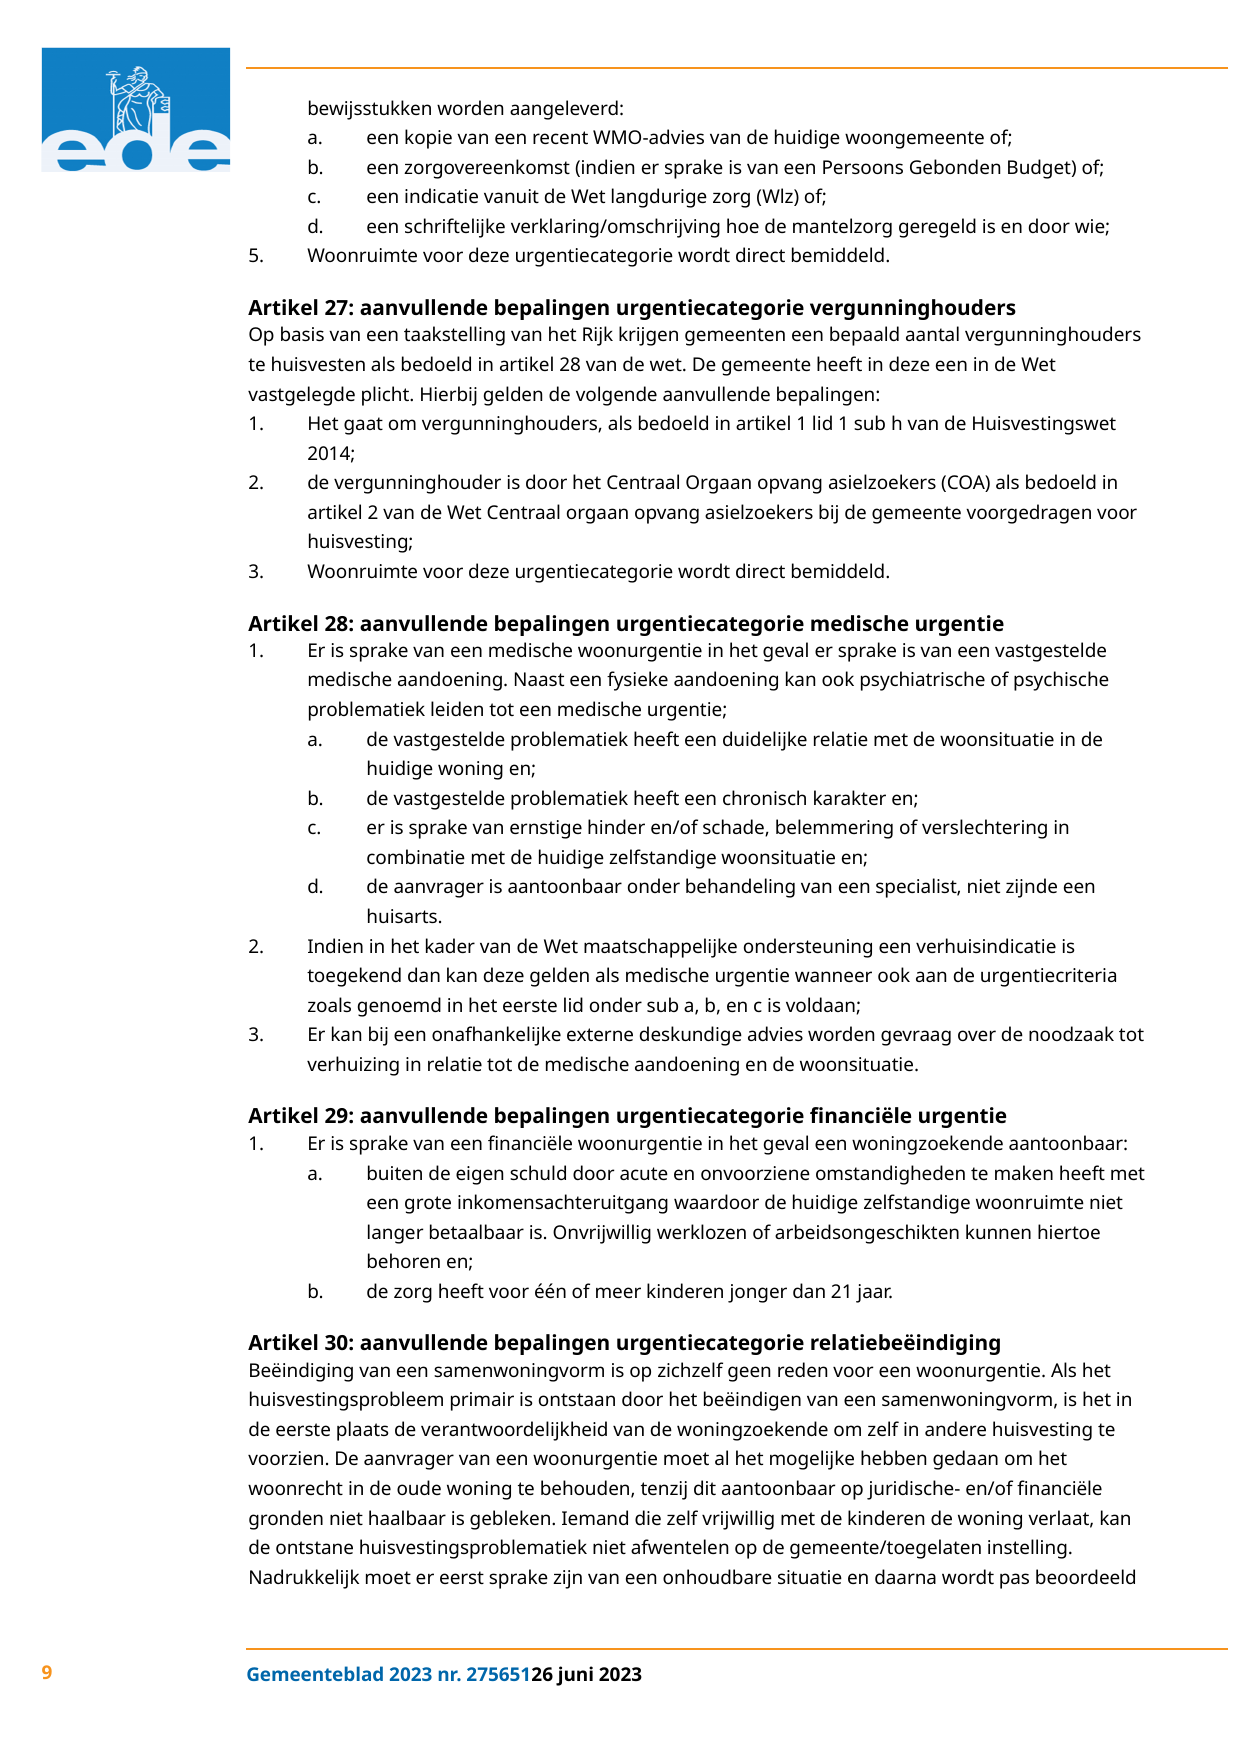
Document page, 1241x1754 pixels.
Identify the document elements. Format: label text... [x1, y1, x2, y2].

list de vergunninghouder is door het Centraal Orgaan opvang asielzoekers (COA) als bedoeld in artikel 2 van de Wet Centraal orgaan opvang asielzoekers bij de gemeente voorgedragen voor huisvesting; [248, 469, 1152, 554]
list de zorg heeft voor één of meer kinderen jonger dan 21 jaar. [307, 1278, 1152, 1304]
list een schriftelijke verklaring/omschrijving hoe de mantelzorg geregeld is en door wie; [307, 213, 1152, 239]
list Indien in het kader van de Wet maatschappelijke ondersteuning een verhuisindicatie is toegekend dan kan deze gelden als medische urgentie wanneer ook aan de urgentiecriteria zoals genoemd in het eerste lid onder sub a, b, en c is voldaan; [248, 933, 1152, 1018]
picture [41, 47, 231, 172]
list Er kan bij een onafhankelijke externe deskundige advies worden gevraag over de noodzaak tot verhuizing in relatie tot de medische aandoening en de woonsituatie. [248, 1022, 1152, 1077]
list de aanvrager is aantoonbaar onder behandeling van een specialist, niet zijnde een huisarts. [307, 874, 1152, 929]
list Woonruimte voor deze urgentiecategorie wordt direct bemiddeld. [248, 558, 1152, 584]
list er is sprake van ernstige hinder en/of schade, belemmering of verslechtering in combinatie met de huidige zelfstandige woonsituatie en; [307, 814, 1152, 870]
list de vastgestelde problematiek heeft een duidelijke relatie met de woonsituatie in de huidige woning en; [307, 726, 1152, 781]
text Beëindiging van een samenwoningvorm is op zichzelf geen reden voor een woonurgentie. Als het huisvestingsprobleem primair is ontstaan door het beëindigen van een samenwoningvorm, is het in de eerste plaats de verantwoordelijkheid van de woningzoekende om zelf in andere huisvesting te voorzien. De aanvrager van een woonurgentie moet al het mogelijke hebben gedaan om het woonrecht in de oude woning te behouden, tenzij dit aantoonbaar op juridische- en/of financiële gronden niet haalbaar is gebleken. Iemand die zelf vrijwillig met de kinderen de woning verlaat, kan de ontstane huisvestingsproblematiek niet afwentelen op de gemeente/toegelaten instelling. Nadrukkelijk moet er eerst sprake zijn van een onhoudbare situatie en daarna wordt pas beoordeeld [248, 1357, 1152, 1590]
text Artikel 28: aanvullende bepalingen urgentiecategorie medische urgentie [248, 609, 1152, 637]
list de vastgestelde problematiek heeft een chronisch karakter en; [307, 785, 1152, 811]
list Er is sprake van een financiële woonurgentie in het geval een woningzoekende aantoonbaar: [248, 1130, 1152, 1156]
list Het gaat om vergunninghouders, als bedoeld in artikel 1 lid 1 sub h van de Huisvestingswet 2014; [248, 410, 1152, 466]
list een zorgovereenkomst (indien er sprake is van een Persoons Gebonden Budget) of; [307, 154, 1152, 180]
list Er is sprake van een medische woonurgentie in het geval er sprake is van een vastgestelde medische aandoening. Naast een fysieke aandoening kan ook psychiatrische of psychische problematiek leiden tot een medische urgentie; [248, 637, 1152, 722]
text Op basis van een taakstelling van het Rijk krijgen gemeenten een bepaald aantal vergunninghouders te huisvesten als bedoeld in artikel 28 van de wet. De gemeente heeft in deze een in de Wet vastgelegde plicht. Hierbij gelden de volgende aanvullende bepalingen: [248, 322, 1152, 406]
list een kopie van een recent WMO-advies van de huidige woongemeente of; [307, 124, 1152, 150]
list Woonruimte voor deze urgentiecategorie wordt direct bemiddeld. [248, 243, 1152, 268]
text Artikel 27: aanvullende bepalingen urgentiecategorie vergunninghouders [248, 293, 1152, 322]
list een indicatie vanuit de Wet langdurige zorg (Wlz) of; [307, 183, 1152, 209]
text Artikel 29: aanvullende bepalingen urgentiecategorie financiële urgentie [248, 1102, 1152, 1130]
list bewijsstukken worden aangeleverd: [248, 95, 1152, 121]
text Artikel 30: aanvullende bepalingen urgentiecategorie relatiebeëindiging [248, 1328, 1152, 1357]
list buiten de eigen schuld door acute en onvoorziene omstandigheden te maken heeft met een grote inkomensachteruitgang waardoor de huidige zelfstandige woonruimte niet langer betaalbaar is. Onvrijwillig werklozen of arbeidsongeschikten kunnen hiertoe behoren en; [307, 1160, 1152, 1274]
